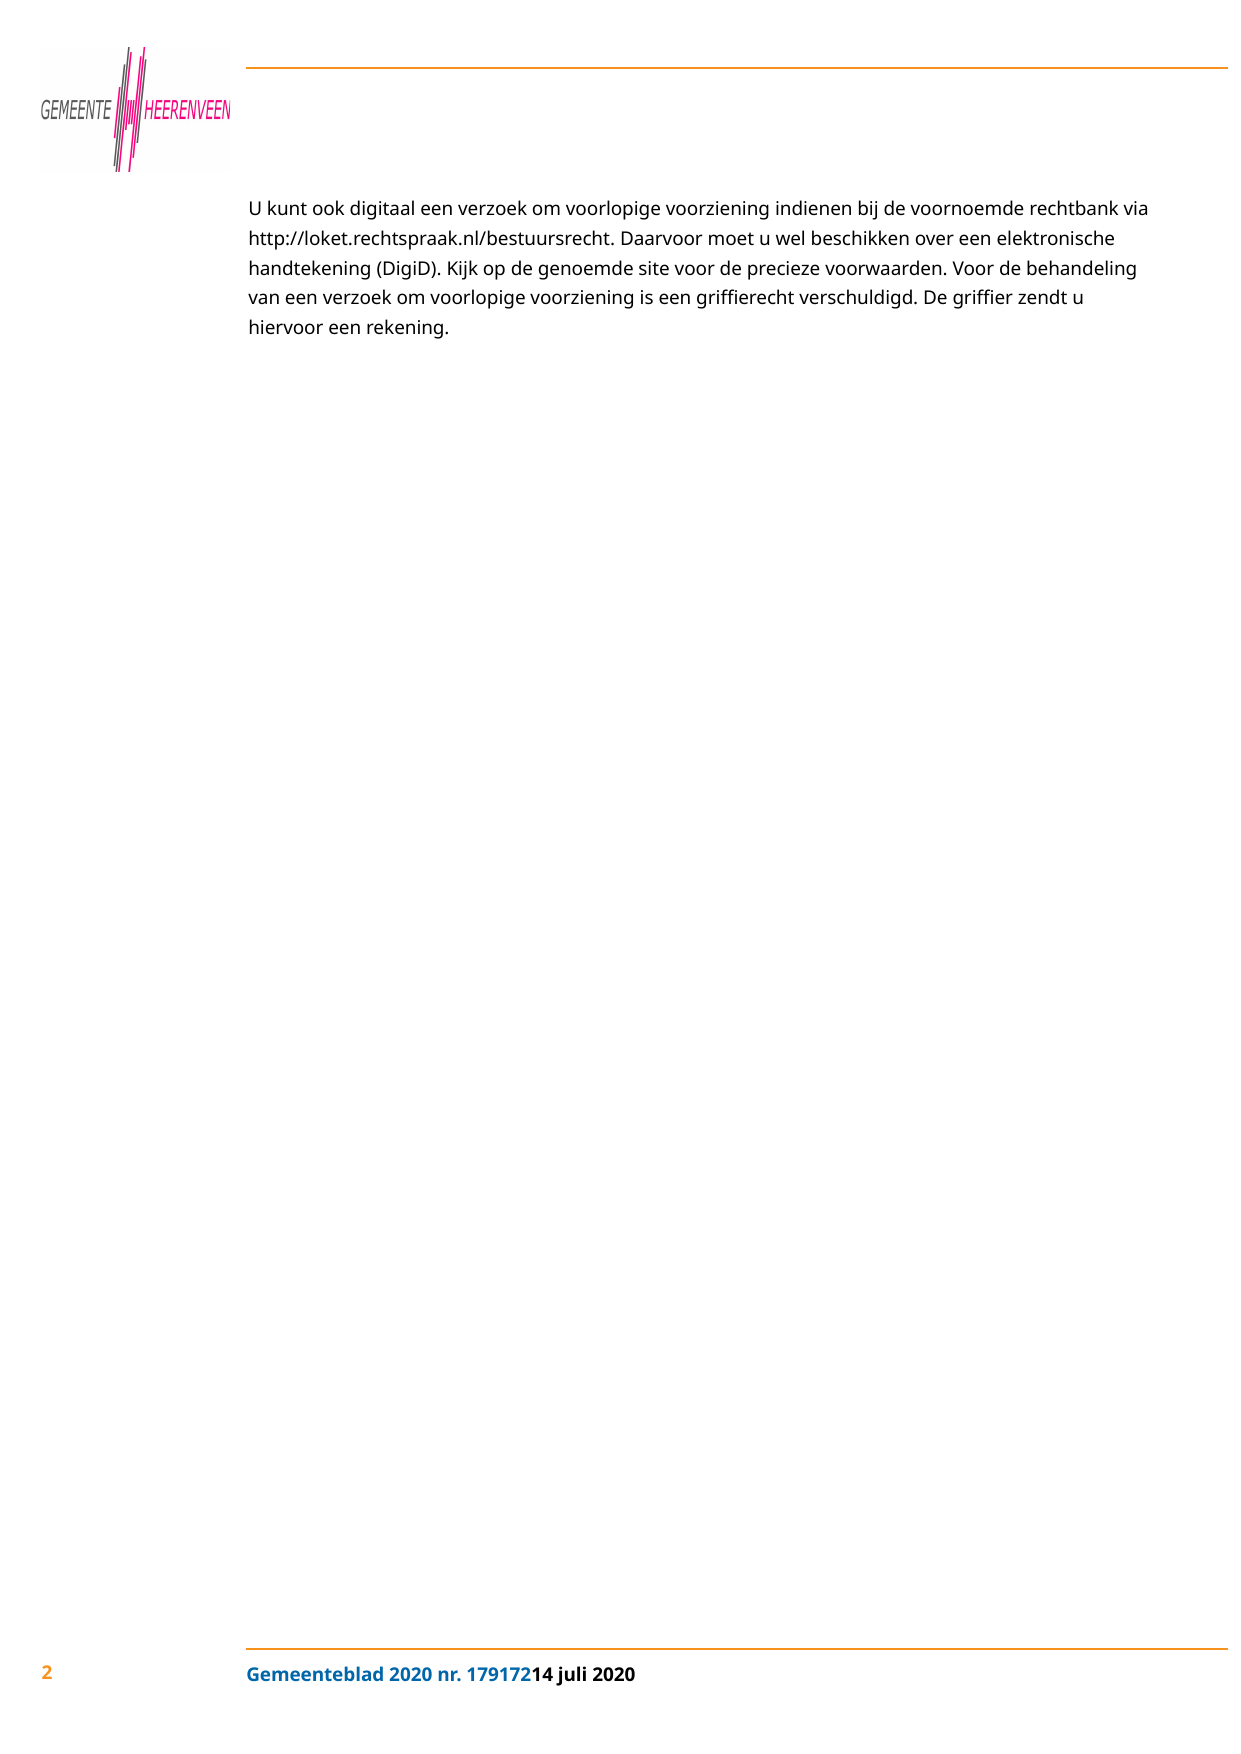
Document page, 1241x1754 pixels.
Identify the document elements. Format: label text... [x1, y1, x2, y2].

text U kunt ook digitaal een verzoek om voorlopige voorziening indienen bij de voornoemde rechtbank via http://loket.rechtspraak.nl/bestuursrecht. Daarvoor moet u wel beschikken over een elektronische handtekening (DigiD). Kijk op de genoemde site voor de precieze voorwaarden. Voor de behandeling van een verzoek om voorlopige voorziening is een griffierecht verschuldigd. De griffier zendt u hiervoor een rekening. [248, 196, 1152, 340]
picture [41, 47, 231, 172]
